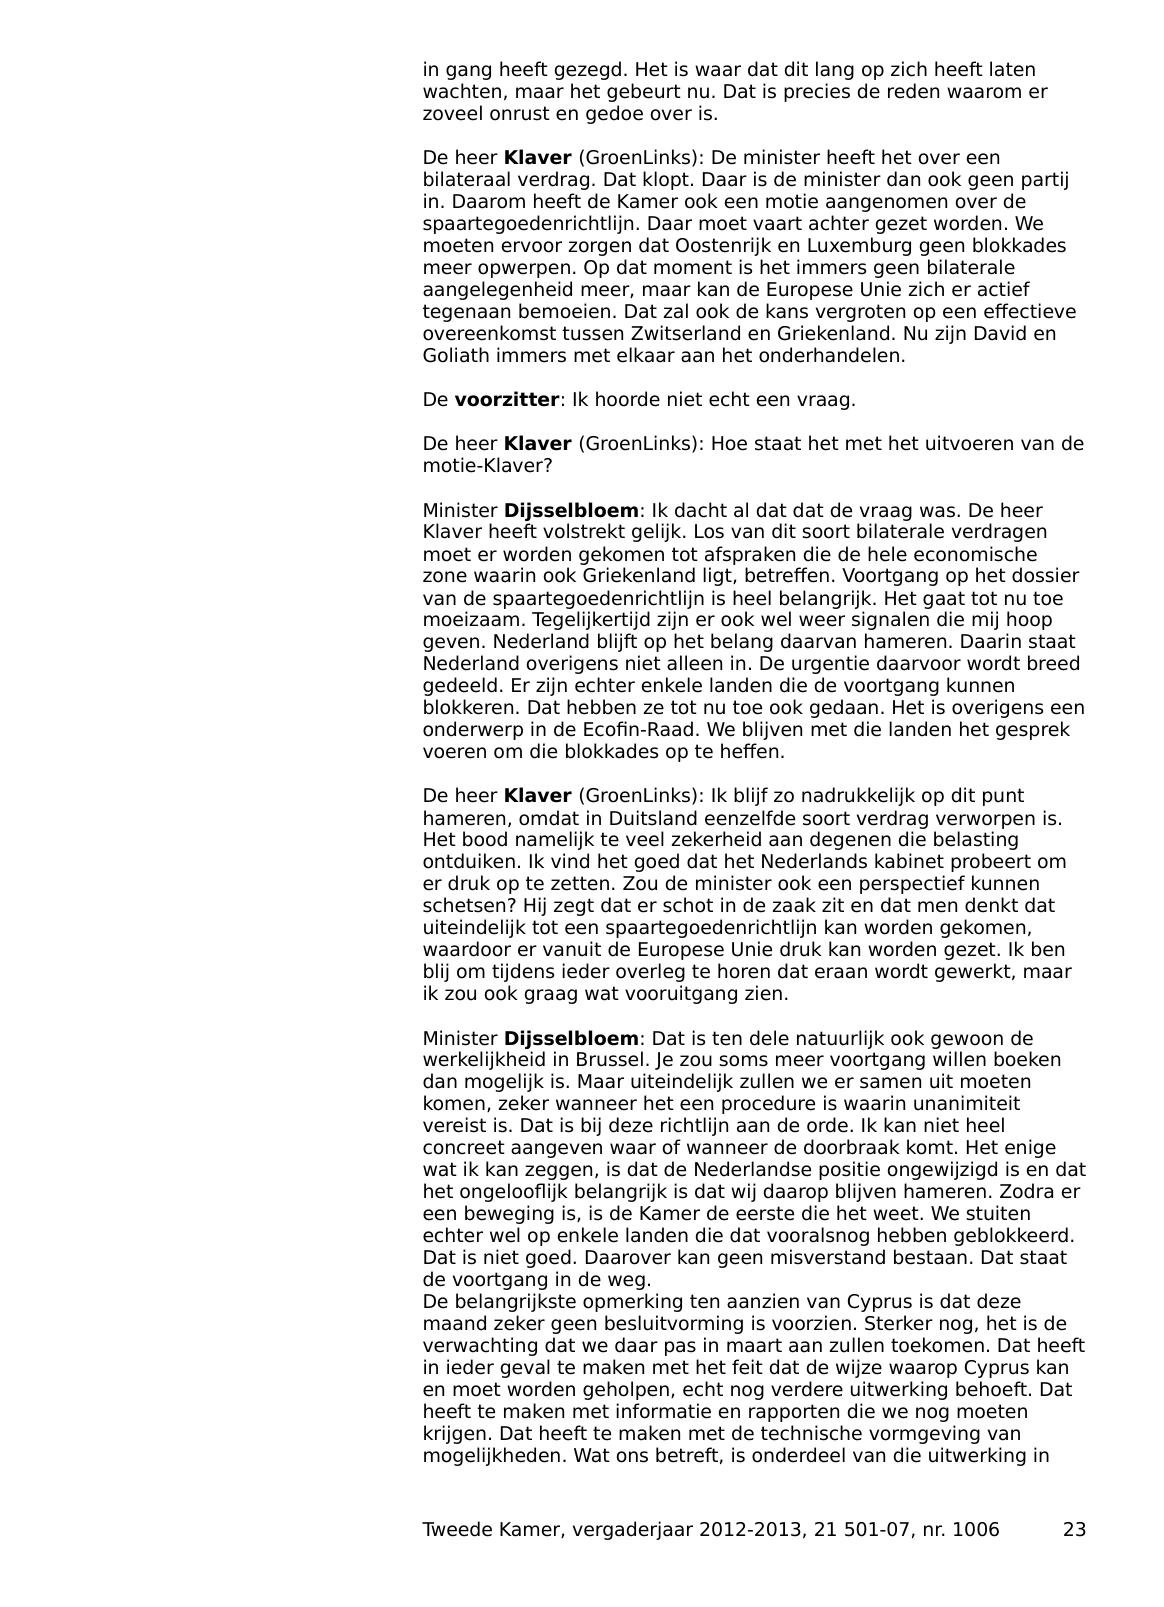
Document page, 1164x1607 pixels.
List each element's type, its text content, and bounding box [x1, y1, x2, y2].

text De belangrijkste opmerking ten aanzien van Cyprus is dat deze maand zeker geen besluitvorming is voorzien. Sterker nog, het is de verwachting dat we daar pas in maart aan zullen toekomen. Dat heeft in ieder geval te maken met het feit dat de wijze waarop Cyprus kan en moet worden geholpen, echt nog verdere uitwerking behoeft. Dat heeft te maken met informatie en rapporten die we nog moeten krijgen. Dat heeft te maken met de technische vormgeving van mogelijkheden. Wat ons betreft, is onderdeel van die uitwerking in [422, 1291, 1087, 1467]
text De voorzitter: Ik hoorde niet echt een vraag. [422, 389, 1087, 411]
text Minister Dijsselbloem: Dat is ten dele natuurlijk ook gewoon de werkelijkheid in Brussel. Je zou soms meer voortgang willen boeken dan mogelijk is. Maar uiteindelijk zullen we er samen uit moeten komen, zeker wanneer het een procedure is waarin unanimiteit vereist is. Dat is bij deze richtlijn aan de orde. Ik kan niet heel concreet aangeven waar of wanneer de doorbraak komt. Het enige wat ik kan zeggen, is dat de Nederlandse positie ongewijzigd is en dat het ongelooflijk belangrijk is dat wij daarop blijven hameren. Zodra er een beweging is, is de Kamer de eerste die het weet. We stuiten echter wel op enkele landen die dat vooralsnog hebben geblokkeerd. Dat is niet goed. Daarover kan geen misverstand bestaan. Dat staat de voortgang in de weg. [422, 1027, 1087, 1291]
text De heer Klaver (GroenLinks): De minister heeft het over een bilateraal verdrag. Dat klopt. Daar is de minister dan ook geen partij in. Daarom heeft de Kamer ook een motie aangenomen over de spaartegoedenrichtlijn. Daar moet vaart achter gezet worden. We moeten ervoor zorgen dat Oostenrijk en Luxemburg geen blokkades meer opwerpen. Op dat moment is het immers geen bilaterale aangelegenheid meer, maar kan de Europese Unie zich er actief tegenaan bemoeien. Dat zal ook de kans vergroten op een effectieve overeenkomst tussen Zwitserland en Griekenland. Nu zijn David en Goliath immers met elkaar aan het onderhandelen. [422, 147, 1087, 367]
text De heer Klaver (GroenLinks): Ik blijf zo nadrukkelijk op dit punt hameren, omdat in Duitsland eenzelfde soort verdrag verworpen is. Het bood namelijk te veel zekerheid aan degenen die belasting ontduiken. Ik vind het goed dat het Nederlands kabinet probeert om er druk op te zetten. Zou de minister ook een perspectief kunnen schetsen? Hij zegt dat er schot in de zaak zit en dat men denkt dat uiteindelijk tot een spaartegoedenrichtlijn kan worden gekomen, waardoor er vanuit de Europese Unie druk kan worden gezet. Ik ben blij om tijdens ieder overleg te horen dat eraan wordt gewerkt, maar ik zou ook graag wat vooruitgang zien. [422, 785, 1087, 1005]
text Minister Dijsselbloem: Ik dacht al dat dat de vraag was. De heer Klaver heeft volstrekt gelijk. Los van dit soort bilaterale verdragen moet er worden gekomen tot afspraken die de hele economische zone waarin ook Griekenland ligt, betreffen. Voortgang op het dossier van de spaartegoedenrichtlijn is heel belangrijk. Het gaat tot nu toe moeizaam. Tegelijkertijd zijn er ook wel weer signalen die mij hoop geven. Nederland blijft op het belang daarvan hameren. Daarin staat Nederland overigens niet alleen in. De urgentie daarvoor wordt breed gedeeld. Er zijn echter enkele landen die de voortgang kunnen blokkeren. Dat hebben ze tot nu toe ook gedaan. Het is overigens een onderwerp in de Ecofin-Raad. We blijven met die landen het gesprek voeren om die blokkades op te heffen. [422, 499, 1087, 763]
text in gang heeft gezegd. Het is waar dat dit lang op zich heeft laten wachten, maar het gebeurt nu. Dat is precies de reden waarom er zoveel onrust en gedoe over is. [422, 59, 1087, 125]
text De heer Klaver (GroenLinks): Hoe staat het met het uitvoeren van de motie-Klaver? [422, 433, 1087, 477]
